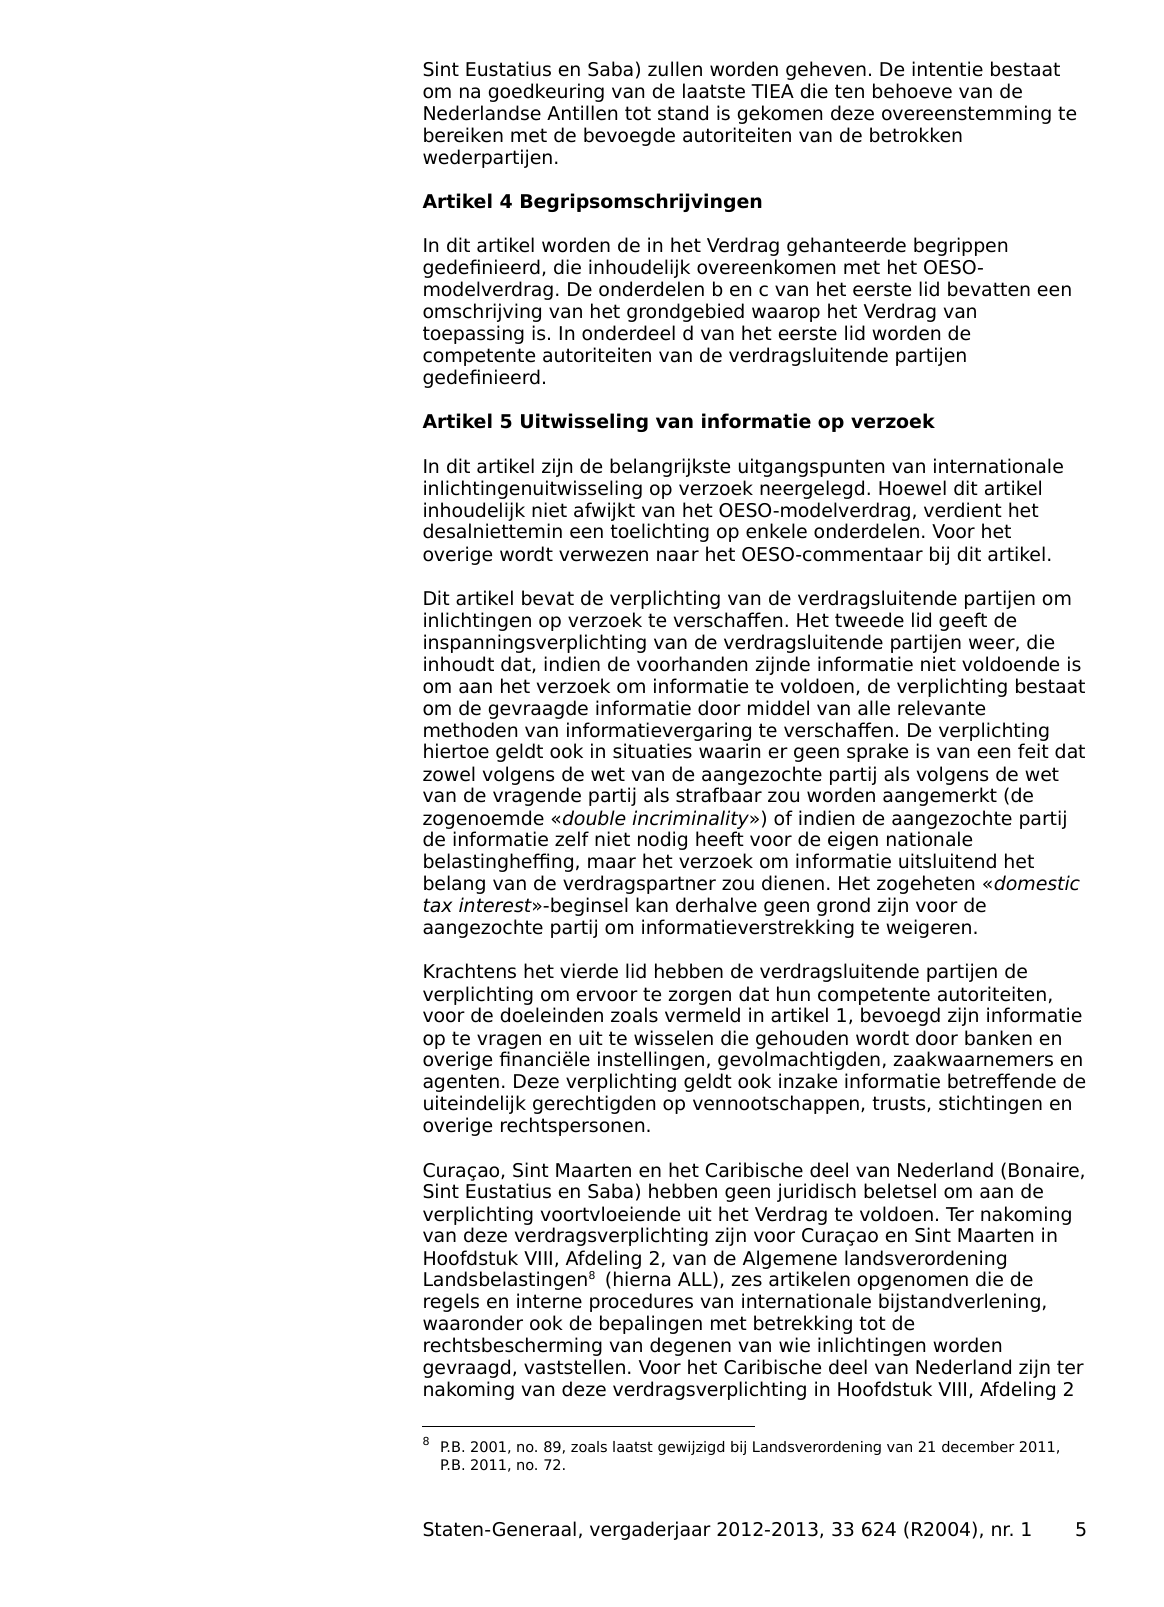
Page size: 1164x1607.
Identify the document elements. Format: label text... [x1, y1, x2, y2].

subtitle Artikel 5 Uitwisseling van informatie op verzoek [422, 411, 1087, 433]
text Dit artikel bevat de verplichting van de verdragsluitende partijen om inlichtingen op verzoek te verschaffen. Het tweede lid geeft de inspanningsverplichting van de verdragsluitende partijen weer, die inhoudt dat, indien de voorhanden zijnde informatie niet voldoende is om aan het verzoek om informatie te voldoen, de verplichting bestaat om de gevraagde informatie door middel van alle relevante methoden van informatievergaring te verschaffen. De verplichting hiertoe geldt ook in situaties waarin er geen sprake is van een feit dat zowel volgens de wet van de aangezochte partij als volgens de wet van de vragende partij als strafbaar zou worden aangemerkt (de zogenoemde «double incriminality») of indien de aangezochte partij de informatie zelf niet nodig heeft voor de eigen nationale belastingheffing, maar het verzoek om informatie uitsluitend het belang van de verdragspartner zou dienen. Het zogeheten «domestic tax interest»-beginsel kan derhalve geen grond zijn voor de aangezochte partij om informatieverstrekking te weigeren. [422, 588, 1087, 939]
text Curaçao, Sint Maarten en het Caribische deel van Nederland (Bonaire, Sint Eustatius en Saba) hebben geen juridisch beletsel om aan de verplichting voortvloeiende uit het Verdrag te voldoen. Ter nakoming van deze verdragsverplichting zijn voor Curaçao en Sint Maarten in Hoofdstuk VIII, Afdeling 2, van de Algemene landsverordening Landsbelastingen (hierna ALL), zes artikelen opgenomen die de regels en interne procedures van internationale bijstandverlening, waaronder ook de bepalingen met betrekking tot de rechtsbescherming van degenen van wie inlichtingen worden gevraagd, vaststellen. Voor het Caribische deel van Nederland zijn ter nakoming van deze verdragsverplichting in Hoofdstuk VIII, Afdeling 2 [422, 1159, 1087, 1401]
subtitle Artikel 4 Begripsomschrijvingen [422, 191, 1087, 213]
text In dit artikel worden de in het Verdrag gehanteerde begrippen gedefinieerd, die inhoudelijk overeenkomen met het OESO-modelverdrag. De onderdelen b en c van het eerste lid bevatten een omschrijving van het grondgebied waarop het Verdrag van toepassing is. In onderdeel d van het eerste lid worden de competente autoriteiten van de verdragsluitende partijen gedefinieerd. [422, 235, 1087, 389]
text P.B. 2001, no. 89, zoals laatst gewijzigd bij Landsverordening van 21 december 2011, P.B. 2011, no. 72. [422, 1435, 1087, 1474]
text In dit artikel zijn de belangrijkste uitgangspunten van internationale inlichtingenuitwisseling op verzoek neergelegd. Hoewel dit artikel inhoudelijk niet afwijkt van het OESO-modelverdrag, verdient het desalniettemin een toelichting op enkele onderdelen. Voor het overige wordt verwezen naar het OESO-commentaar bij dit artikel. [422, 456, 1087, 565]
text Krachtens het vierde lid hebben de verdragsluitende partijen de verplichting om ervoor te zorgen dat hun competente autoriteiten, voor de doeleinden zoals vermeld in artikel 1, bevoegd zijn informatie op te vragen en uit te wisselen die gehouden wordt door banken en overige financiële instellingen, gevolmachtigden, zaakwaarnemers en agenten. Deze verplichting geldt ook inzake informatie betreffende de uiteindelijk gerechtigden op vennootschappen, trusts, stichtingen en overige rechtspersonen. [422, 961, 1087, 1137]
text Sint Eustatius en Saba) zullen worden geheven. De intentie bestaat om na goedkeuring van de laatste TIEA die ten behoeve van de Nederlandse Antillen tot stand is gekomen deze overeenstemming te bereiken met de bevoegde autoriteiten van de betrokken wederpartijen. [422, 59, 1087, 169]
